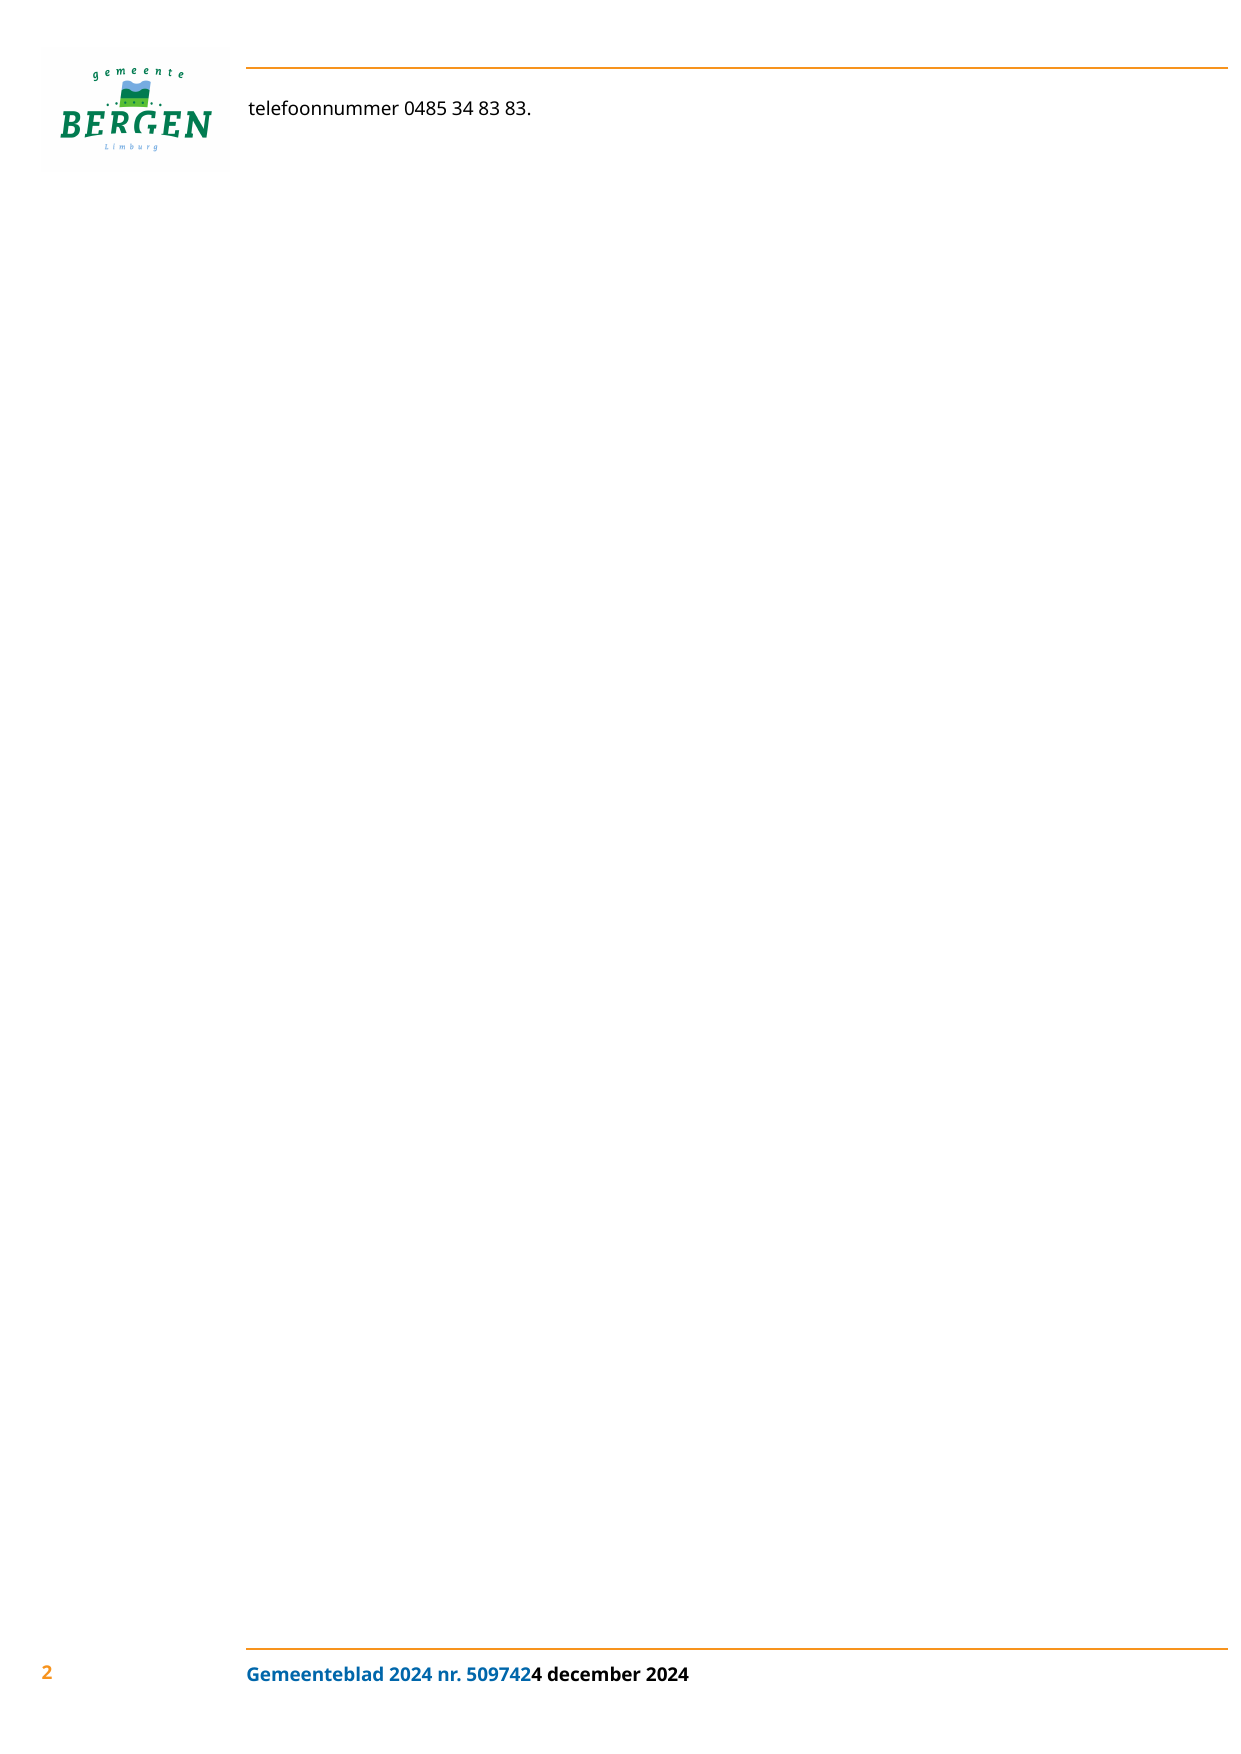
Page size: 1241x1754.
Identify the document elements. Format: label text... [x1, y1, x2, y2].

picture [41, 47, 231, 172]
text telefoonnummer 0485 34 83 83. [248, 95, 1152, 121]
